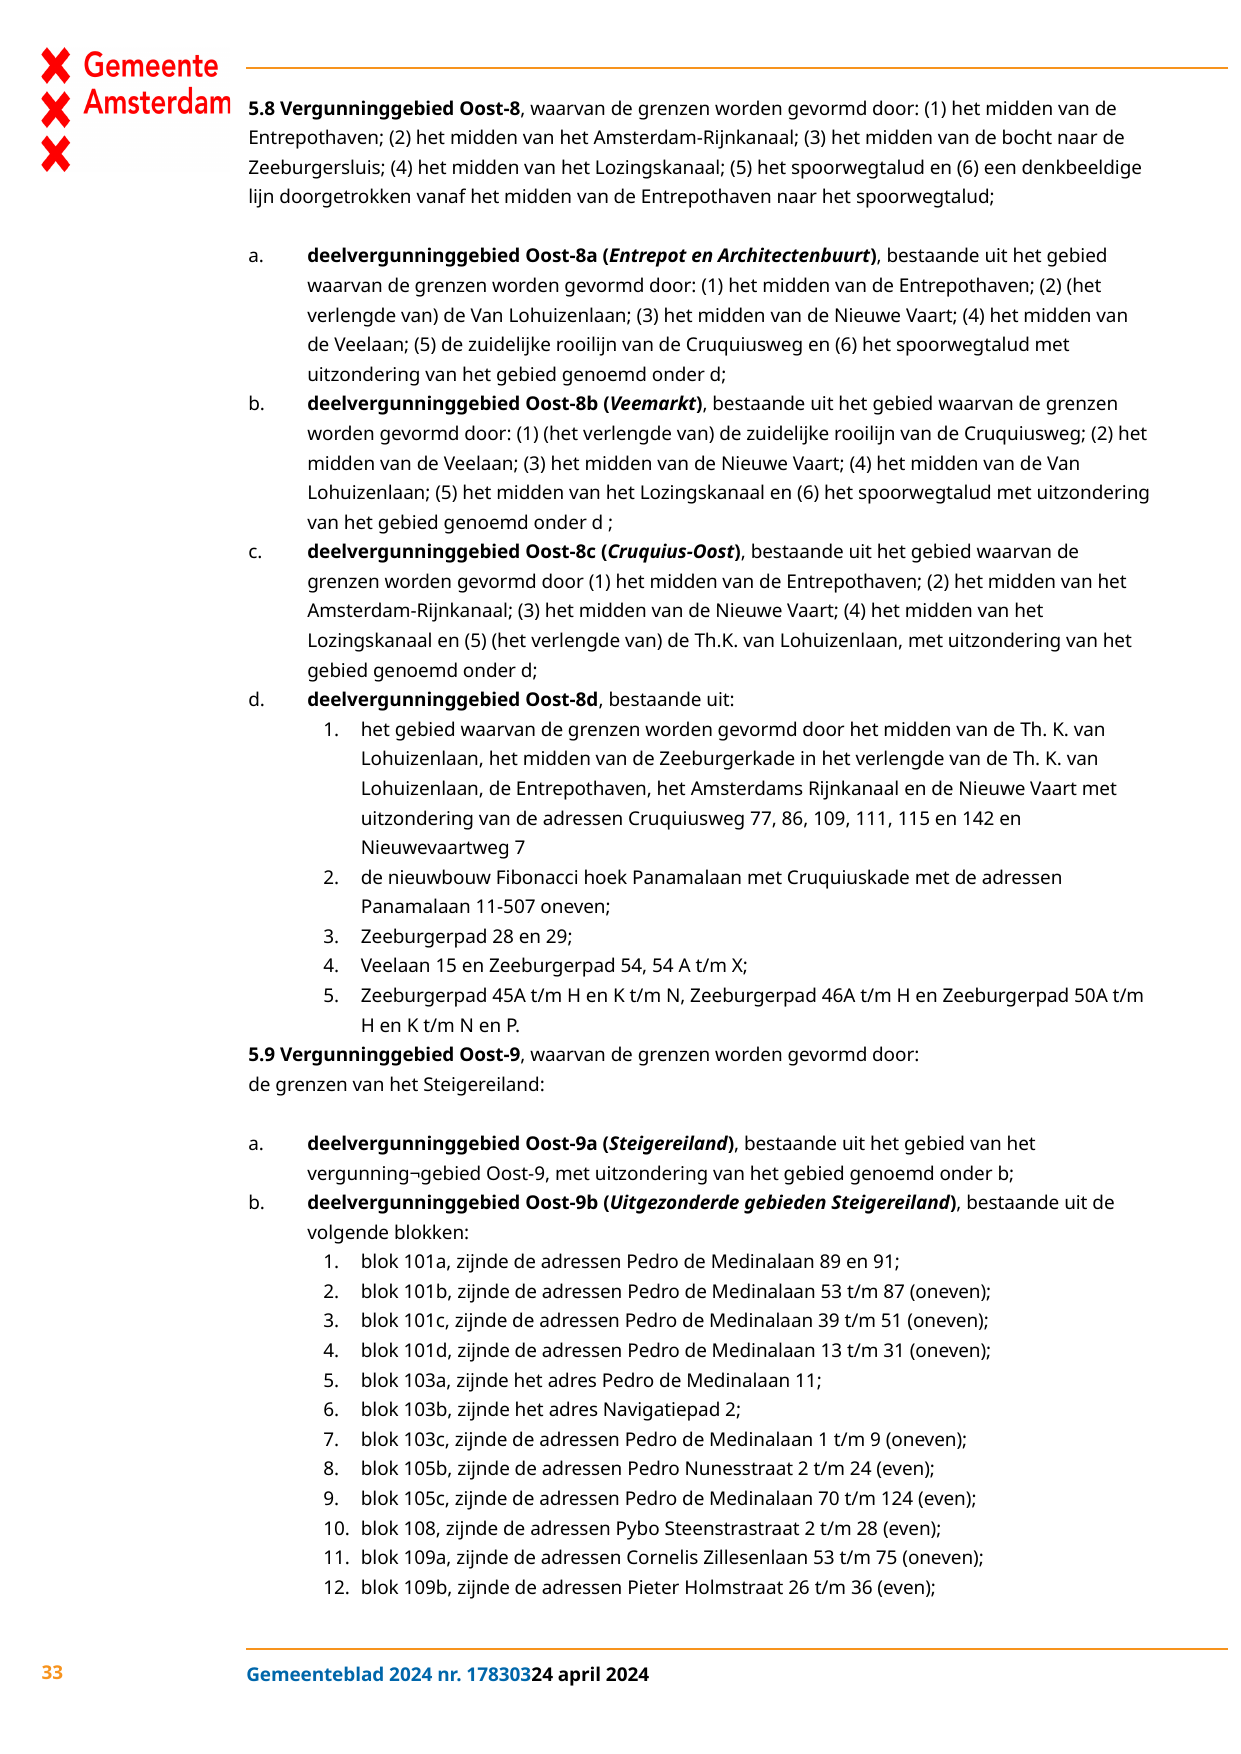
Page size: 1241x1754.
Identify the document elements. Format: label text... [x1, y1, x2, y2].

list deelvergunninggebied Oost-8a (Entrepot en Architectenbuurt), bestaande uit het gebied waarvan de grenzen worden gevormd door: (1) het midden van de Entrepothaven; (2) (het verlengde van) de Van Lohuizenlaan; (3) het midden van de Nieuwe Vaart; (4) het midden van de Veelaan; (5) de zuidelijke rooilijn van de Cruquiusweg en (6) het spoorwegtalud met uitzondering van het gebied genoemd onder d; [248, 243, 1152, 387]
list blok 105b, zijnde de adressen Pedro Nunesstraat 2 t/m 24 (even); [323, 1456, 1152, 1481]
list de nieuwbouw Fibonacci hoek Panamalaan met Cruquiuskade met de adressen Panamalaan 11-507 oneven; [323, 864, 1152, 919]
text 5.8 Vergunninggebied Oost-8, waarvan de grenzen worden gevormd door: (1) het midden van de Entrepothaven; (2) het midden van het Amsterdam-Rijnkanaal; (3) het midden van de bocht naar de Zeeburgersluis; (4) het midden van het Lozingskanaal; (5) het spoorwegtalud en (6) een denkbeeldige lijn doorgetrokken vanaf het midden van de Entrepothaven naar het spoorwegtalud; [248, 95, 1152, 209]
list deelvergunninggebied Oost-8c (Cruquius-Oost), bestaande uit het gebied waarvan de grenzen worden gevormd door (1) het midden van de Entrepothaven; (2) het midden van het Amsterdam-Rijnkanaal; (3) het midden van de Nieuwe Vaart; (4) het midden van het Lozingskanaal en (5) (het verlengde van) de Th.K. van Lohuizenlaan, met uitzondering van het gebied genoemd onder d; [248, 538, 1152, 683]
list blok 105c, zijnde de adressen Pedro de Medinalaan 70 t/m 124 (even); [323, 1485, 1152, 1511]
text 5.9 Vergunninggebied Oost-9, waarvan de grenzen worden gevormd door: [248, 1041, 1152, 1067]
list Zeeburgerpad 28 en 29; [323, 923, 1152, 949]
list deelvergunninggebied Oost-9b (Uitgezonderde gebieden Steigereiland), bestaande uit de volgende blokken: [248, 1189, 1152, 1245]
list blok 108, zijnde de adressen Pybo Steenstrastraat 2 t/m 28 (even); [323, 1515, 1152, 1541]
list deelvergunninggebied Oost-8d, bestaande uit: [248, 686, 1152, 712]
list blok 109b, zijnde de adressen Pieter Holmstraat 26 t/m 36 (even); [323, 1574, 1152, 1600]
list blok 109a, zijnde de adressen Cornelis Zillesenlaan 53 t/m 75 (oneven); [323, 1544, 1152, 1570]
list blok 103b, zijnde het adres Navigatiepad 2; [323, 1396, 1152, 1422]
list blok 101c, zijnde de adressen Pedro de Medinalaan 39 t/m 51 (oneven); [323, 1308, 1152, 1333]
text de grenzen van het Steigereiland: [248, 1071, 1152, 1097]
list blok 101d, zijnde de adressen Pedro de Medinalaan 13 t/m 31 (oneven); [323, 1337, 1152, 1363]
list Zeeburgerpad 45A t/m H en K t/m N, Zeeburgerpad 46A t/m H en Zeeburgerpad 50A t/m H en K t/m N en P. [323, 982, 1152, 1038]
list blok 101b, zijnde de adressen Pedro de Medinalaan 53 t/m 87 (oneven); [323, 1278, 1152, 1304]
picture [41, 47, 231, 172]
list Veelaan 15 en Zeeburgerpad 54, 54 A t/m X; [323, 953, 1152, 978]
list deelvergunninggebied Oost-8b (Veemarkt), bestaande uit het gebied waarvan de grenzen worden gevormd door: (1) (het verlengde van) de zuidelijke rooilijn van de Cruquiusweg; (2) het midden van de Veelaan; (3) het midden van de Nieuwe Vaart; (4) het midden van de Van Lohuizenlaan; (5) het midden van het Lozingskanaal en (6) het spoorwegtalud met uitzondering van het gebied genoemd onder d ; [248, 391, 1152, 535]
list deelvergunninggebied Oost-9a (Steigereiland), bestaande uit het gebied van het vergunning¬gebied Oost-9, met uitzondering van het gebied genoemd onder b; [248, 1130, 1152, 1186]
list blok 103c, zijnde de adressen Pedro de Medinalaan 1 t/m 9 (oneven); [323, 1426, 1152, 1452]
list blok 103a, zijnde het adres Pedro de Medinalaan 11; [323, 1367, 1152, 1393]
list het gebied waarvan de grenzen worden gevormd door het midden van de Th. K. van Lohuizenlaan, het midden van de Zeeburgerkade in het verlengde van de Th. K. van Lohuizenlaan, de Entrepothaven, het Amsterdams Rijnkanaal en de Nieuwe Vaart met uitzondering van de adressen Cruquiusweg 77, 86, 109, 111, 115 en 142 en Nieuwevaartweg 7 [323, 716, 1152, 860]
list blok 101a, zijnde de adressen Pedro de Medinalaan 89 en 91; [323, 1248, 1152, 1274]
